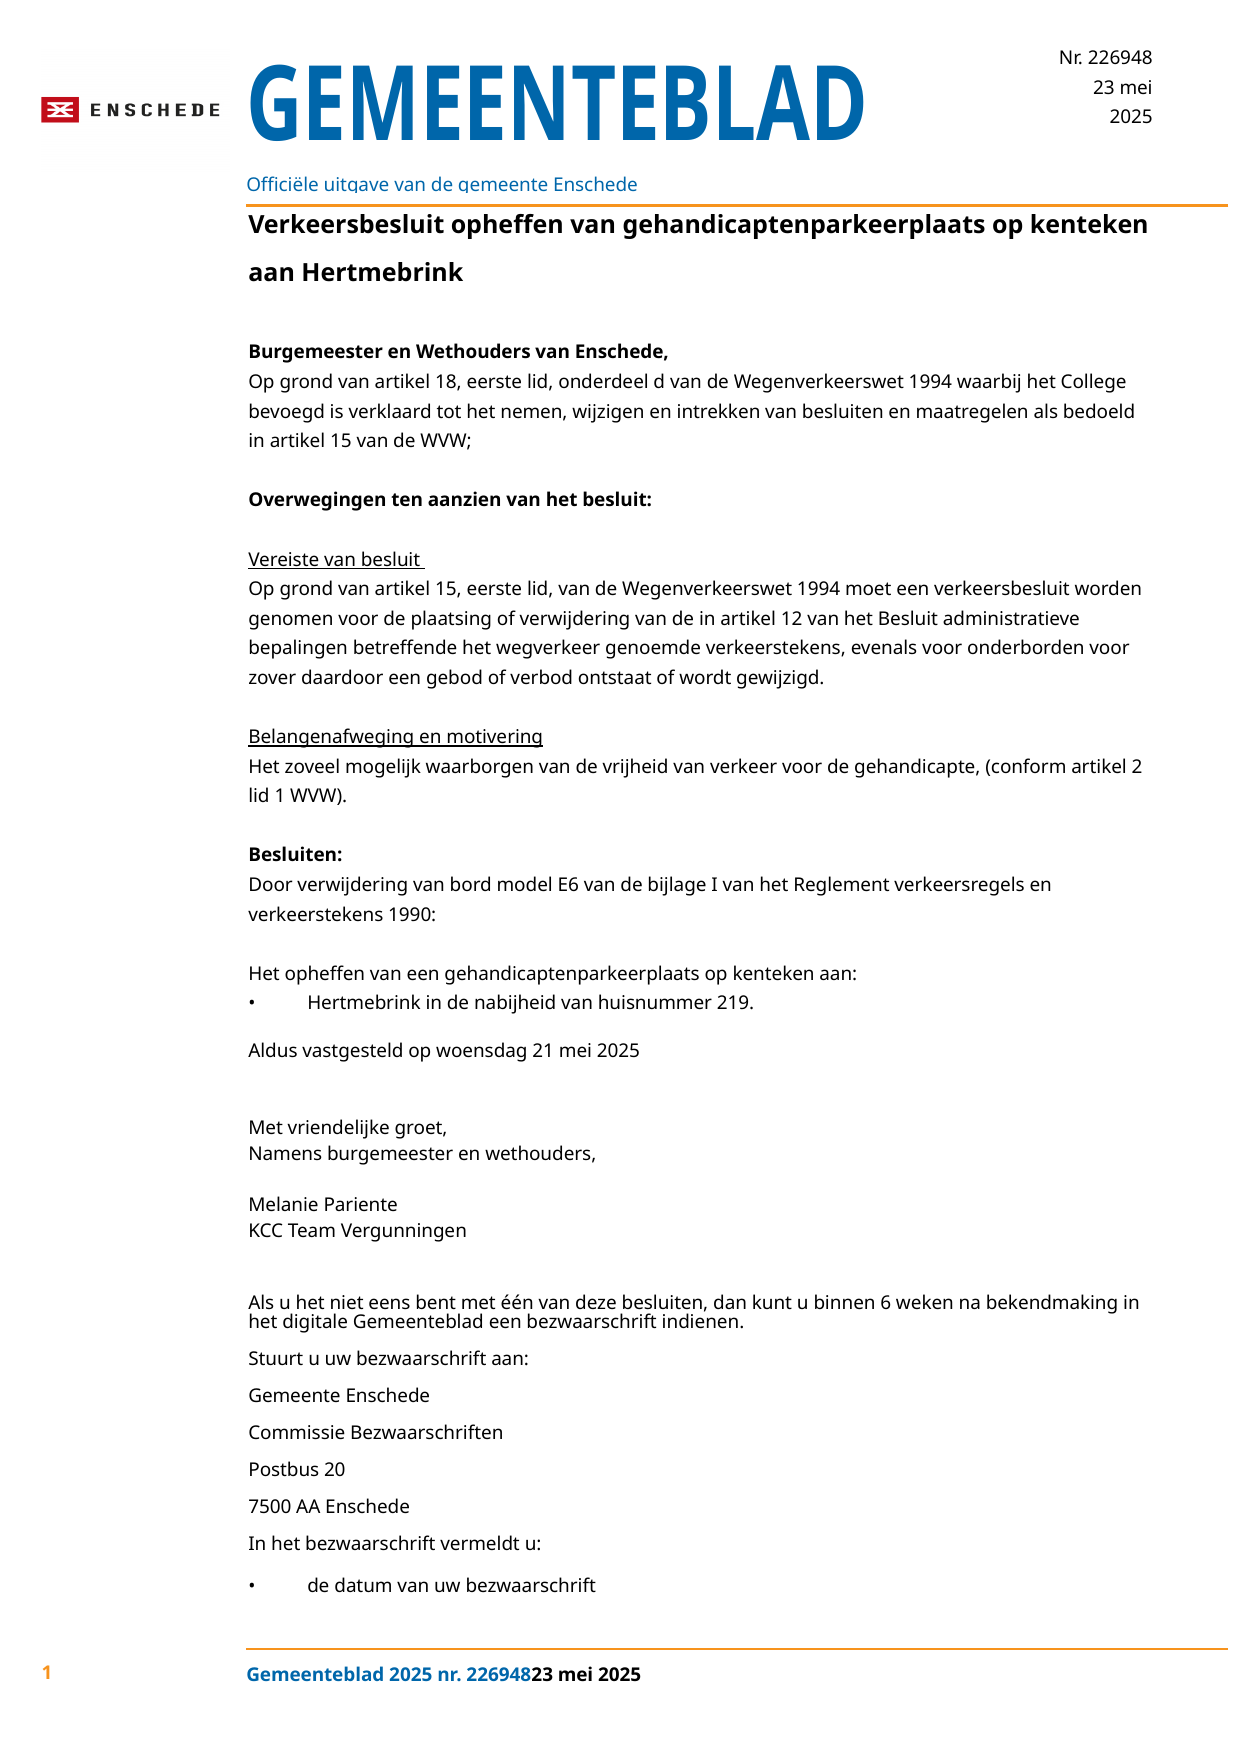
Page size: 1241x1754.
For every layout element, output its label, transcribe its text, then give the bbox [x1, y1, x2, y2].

text Belangenafweging en motivering [248, 723, 1152, 749]
text Gemeente Enschede [248, 1387, 1152, 1406]
text Op grond van artikel 18, eerste lid, onderdeel d van de Wegenverkeerswet 1994 waarbij het College bevoegd is verklaard tot het nemen, wijzigen en intrekken van besluiten en maatregelen als bedoeld in artikel 15 van de WVW; [248, 368, 1152, 453]
text Besluiten: [248, 842, 1152, 867]
text Melanie Pariente [248, 1192, 1152, 1217]
text In het bezwaarschrift vermeldt u: [248, 1535, 1152, 1554]
text Als u het niet eens bent met één van deze besluiten, dan kunt u binnen 6 weken na bekendmaking in het digitale Gemeenteblad een bezwaarschrift indienen. [248, 1294, 1152, 1332]
text Aldus vastgesteld op woensdag 21 mei 2025 [248, 1037, 1152, 1063]
text Verkeersbesluit opheffen van gehandicaptenparkeerplaats op kenteken aan Hertmebrink [248, 207, 1152, 288]
list Hertmebrink in de nabijheid van huisnummer 219. [248, 989, 1152, 1015]
text Namens burgemeester en wethouders, [248, 1140, 1152, 1166]
text Stuurt u uw bezwaarschrift aan: [248, 1350, 1152, 1369]
text Met vriendelijke groet, [248, 1114, 1152, 1140]
text Overwegingen ten aanzien van het besluit: [248, 487, 1152, 512]
list de datum van uw bezwaarschrift [248, 1572, 1152, 1598]
text Op grond van artikel 15, eerste lid, van de Wegenverkeerswet 1994 moet een verkeersbesluit worden genomen voor de plaatsing of verwijdering van de in artikel 12 van het Besluit administratieve bepalingen betreffende het wegverkeer genoemde verkeerstekens, evenals voor onderborden voor zover daardoor een gebod of verbod ontstaat of wordt gewijzigd. [248, 575, 1152, 690]
text Postbus 20 [248, 1461, 1152, 1480]
text Burgemeester en Wethouders van Enschede, [248, 339, 1152, 364]
picture [41, 47, 231, 172]
text KCC Team Vergunningen [248, 1217, 1152, 1243]
text 7500 AA Enschede [248, 1498, 1152, 1517]
text Vereiste van besluit [248, 546, 1152, 571]
text Het zoveel mogelijk waarborgen van de vrijheid van verkeer voor de gehandicapte, (conform artikel 2 lid 1 WVW). [248, 753, 1152, 808]
text Commissie Bezwaarschriften [248, 1424, 1152, 1443]
text Door verwijdering van bord model E6 van de bijlage I van het Reglement verkeersregels en verkeerstekens 1990: [248, 871, 1152, 926]
text Het opheffen van een gehandicaptenparkeerplaats op kenteken aan: [248, 960, 1152, 986]
